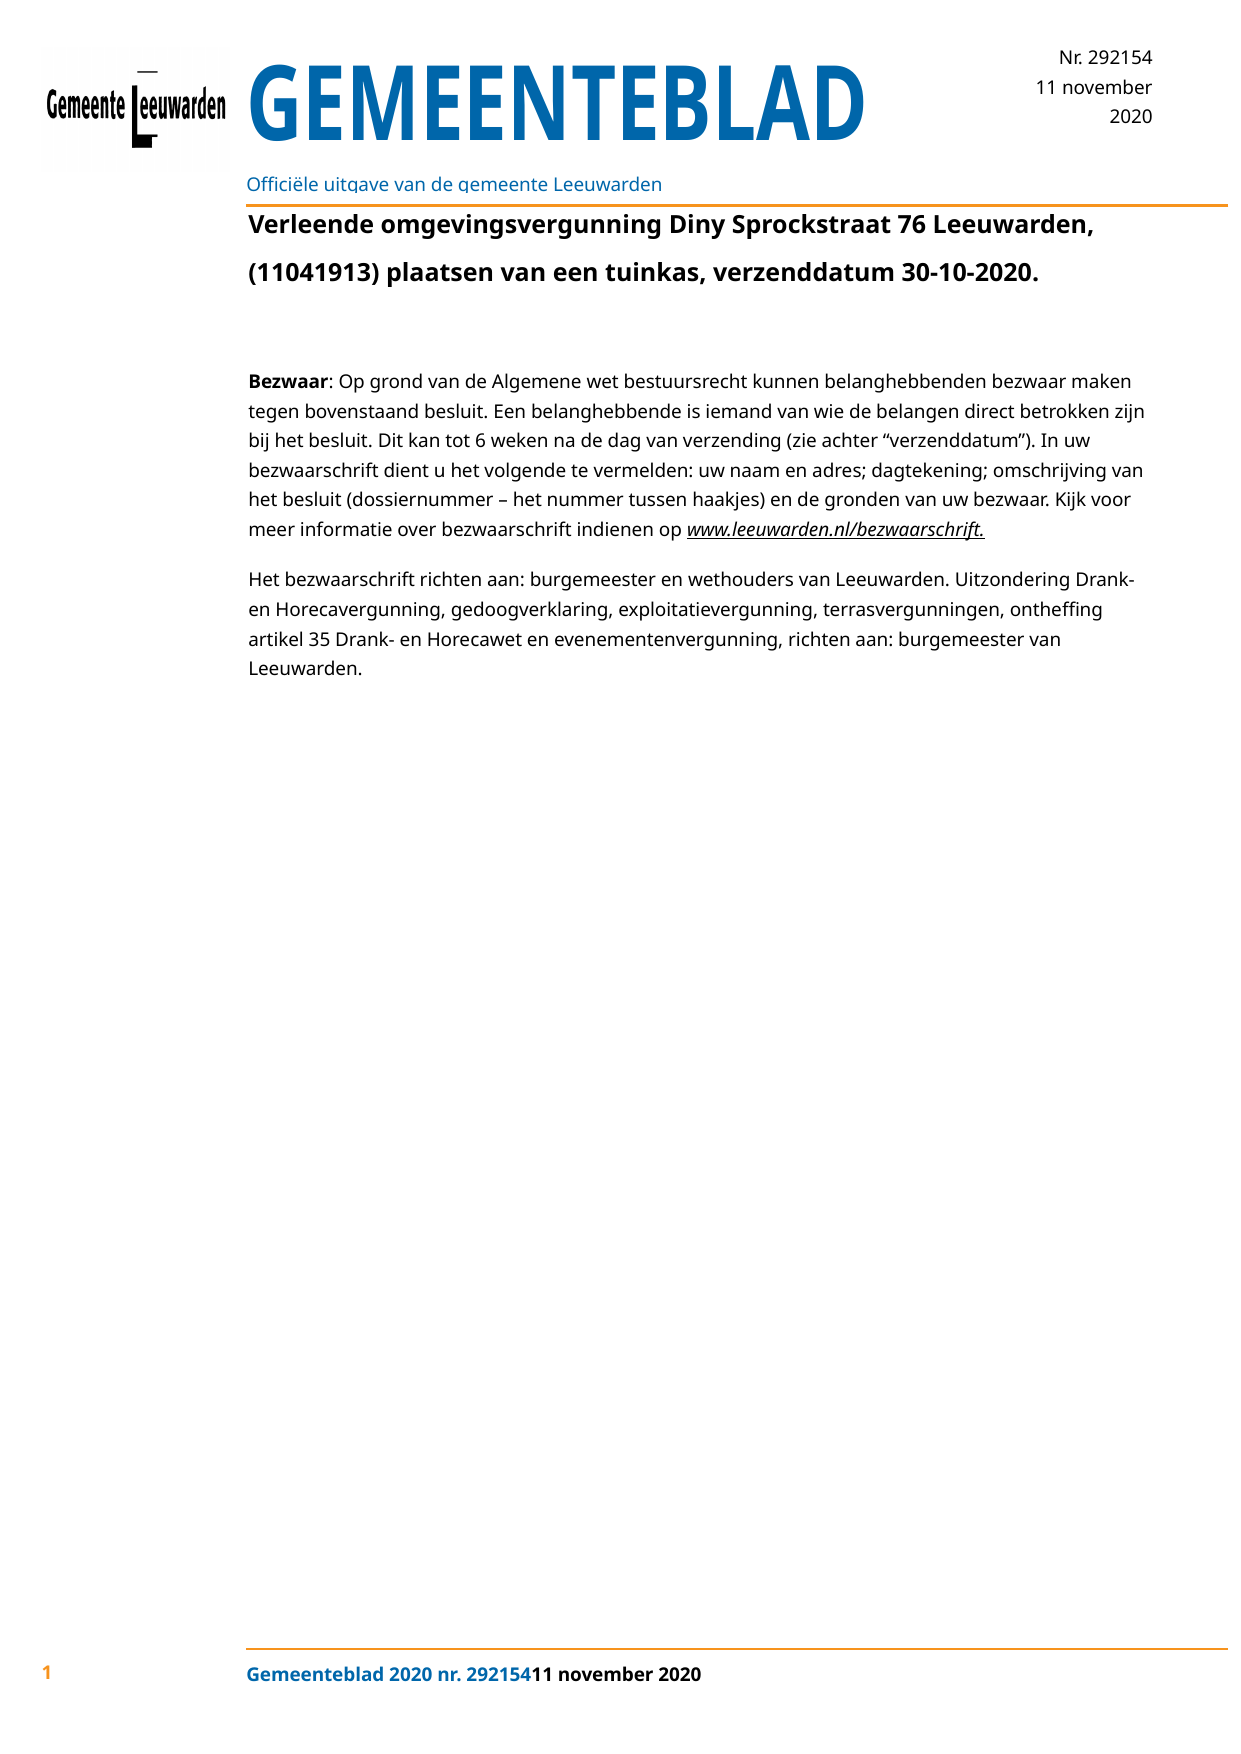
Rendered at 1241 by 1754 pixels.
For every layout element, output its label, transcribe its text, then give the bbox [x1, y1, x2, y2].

picture [41, 47, 231, 172]
text Bezwaar: Op grond van de Algemene wet bestuursrecht kunnen belanghebbenden bezwaar maken tegen bovenstaand besluit. Een belanghebbende is iemand van wie de belangen direct betrokken zijn bij het besluit. Dit kan tot 6 weken na de dag van verzending (zie achter “verzenddatum”). In uw bezwaarschrift dient u het volgende te vermelden: uw naam en adres; dagtekening; omschrijving van het besluit (dossiernummer – het nummer tussen haakjes) en de gronden van uw bezwaar. Kijk voor meer informatie over bezwaarschrift indienen op www.leeuwarden.nl/bezwaarschrift. [248, 368, 1152, 542]
text Verleende omgevingsvergunning Diny Sprockstraat 76 Leeuwarden, (11041913) plaatsen van een tuinkas, verzenddatum 30-10-2020. [248, 207, 1152, 288]
text Het bezwaarschrift richten aan: burgemeester en wethouders van Leeuwarden. Uitzondering Drank- en Horecavergunning, gedoogverklaring, exploitatievergunning, terrasvergunningen, ontheffing artikel 35 Drank- en Horecawet en evenementenvergunning, richten aan: burgemeester van Leeuwarden. [248, 567, 1152, 681]
